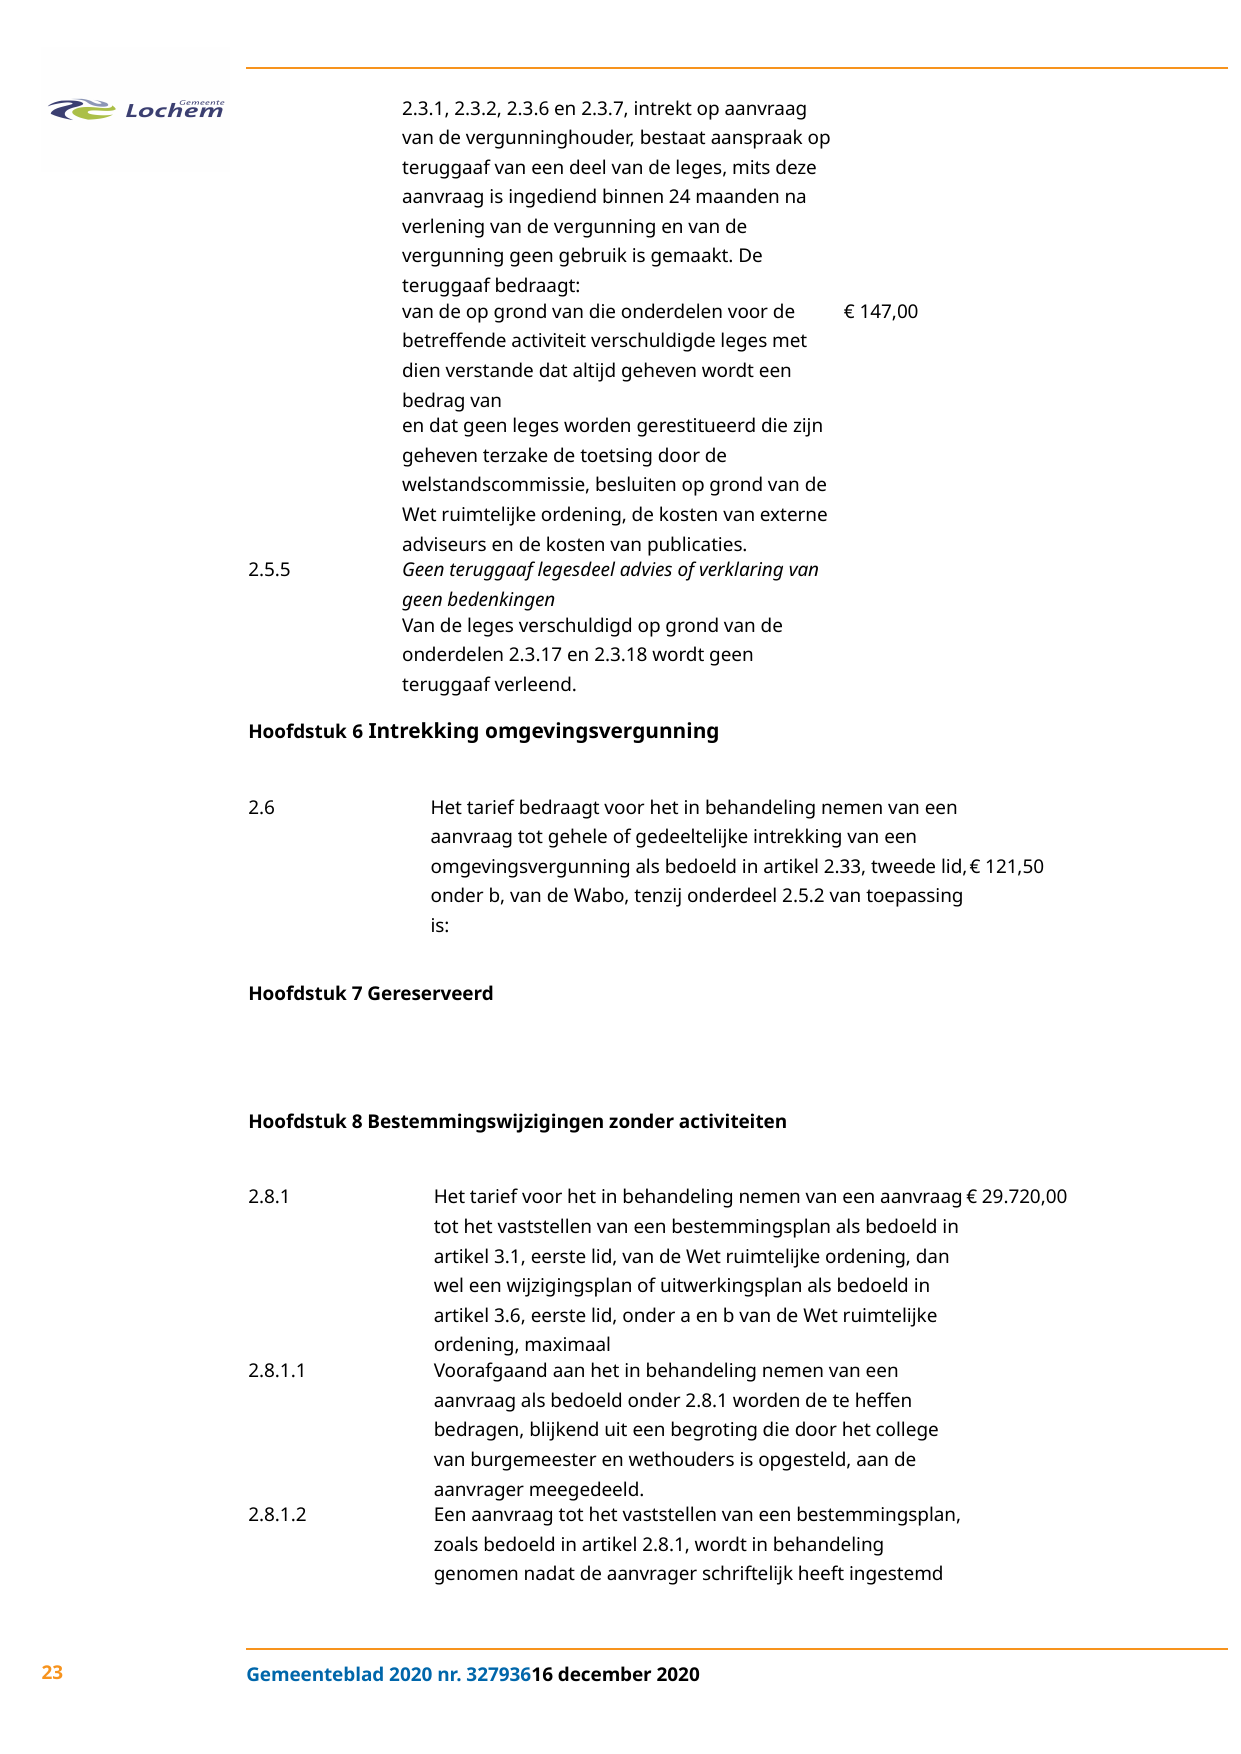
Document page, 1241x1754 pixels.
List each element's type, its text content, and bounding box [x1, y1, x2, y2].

table_cell van de op grond van die onderdelen voor de betreffende activiteit verschuldigde leges met dien verstande dat altijd geheven wordt een bedrag van [402, 298, 844, 412]
table_cell [844, 557, 998, 612]
table_cell [844, 612, 998, 697]
table_cell € 147,00 [844, 298, 998, 412]
table_header 2.8.1 [248, 1184, 433, 1357]
table_cell [248, 413, 402, 557]
table_cell [966, 1501, 1152, 1586]
table_cell [248, 95, 402, 298]
table_cell [248, 612, 402, 697]
table_cell 2.8.1.2 [248, 1501, 433, 1586]
table_cell Voorafgaand aan het in behandeling nemen van een aanvraag als bedoeld onder 2.8.1 worden de te heffen bedragen, blijkend uit een begroting die door het college van burgemeester en wethouders is opgesteld, aan de aanvrager meegedeeld. [434, 1358, 966, 1501]
table_cell [248, 298, 402, 412]
table_cell en dat geen leges worden gerestitueerd die zijn geheven terzake de toetsing door de welstandscommissie, besluiten op grond van de Wet ruimtelijke ordening, de kosten van externe adviseurs en de kosten van publicaties. [402, 413, 844, 557]
table_cell Een aanvraag tot het vaststellen van een bestemmingsplan, zoals bedoeld in artikel 2.8.1, wordt in behandeling genomen nadat de aanvrager schriftelijk heeft ingestemd [434, 1501, 966, 1586]
table_cell 2.5.5 [248, 557, 402, 612]
table_cell [844, 95, 998, 298]
text Hoofdstuk 6 Intrekking omgevingsvergunning [248, 716, 1152, 744]
table_header 2.6 [248, 794, 430, 938]
table_header € 29.720,00 [966, 1184, 1152, 1357]
text Hoofdstuk 7 Gereserveerd [248, 978, 1152, 1006]
table_cell 2.8.1.1 [248, 1358, 433, 1501]
text Hoofdstuk 8 Bestemmingswijzigingen zonder activiteiten [248, 1106, 1152, 1134]
table_header Het tarief voor het in behandeling nemen van een aanvraag tot het vaststellen van een bestemmingsplan als bedoeld in artikel 3.1, eerste lid, van de Wet ruimtelijke ordening, dan wel een wijzigingsplan of uitwerkingsplan als bedoeld in artikel 3.6, eerste lid, onder a en b van de Wet ruimtelijke ordening, maximaal [434, 1184, 966, 1357]
table_cell [844, 413, 998, 557]
table_cell Van de leges verschuldigd op grond van de onderdelen 2.3.17 en 2.3.18 wordt geen teruggaaf verleend. [402, 612, 844, 697]
table_header Het tarief bedraagt voor het in behandeling nemen van een aanvraag tot gehele of gedeeltelijke intrekking van een omgevingsvergunning als bedoeld in artikel 2.33, tweede lid, onder b, van de Wabo, tenzij onderdeel 2.5.2 van toepassing is: [430, 794, 969, 938]
table_cell Geen teruggaaf legesdeel advies of verklaring van geen bedenkingen [402, 557, 844, 612]
picture [41, 47, 231, 172]
table_cell 2.3.1, 2.3.2, 2.3.6 en 2.3.7, intrekt op aanvraag van de vergunninghouder, bestaat aanspraak op teruggaaf van een deel van de leges, mits deze aanvraag is ingediend binnen 24 maanden na verlening van de vergunning en van de vergunning geen gebruik is gemaakt. De teruggaaf bedraagt: [402, 95, 844, 298]
table_header € 121,50 [969, 794, 1152, 938]
table_cell [966, 1358, 1152, 1501]
